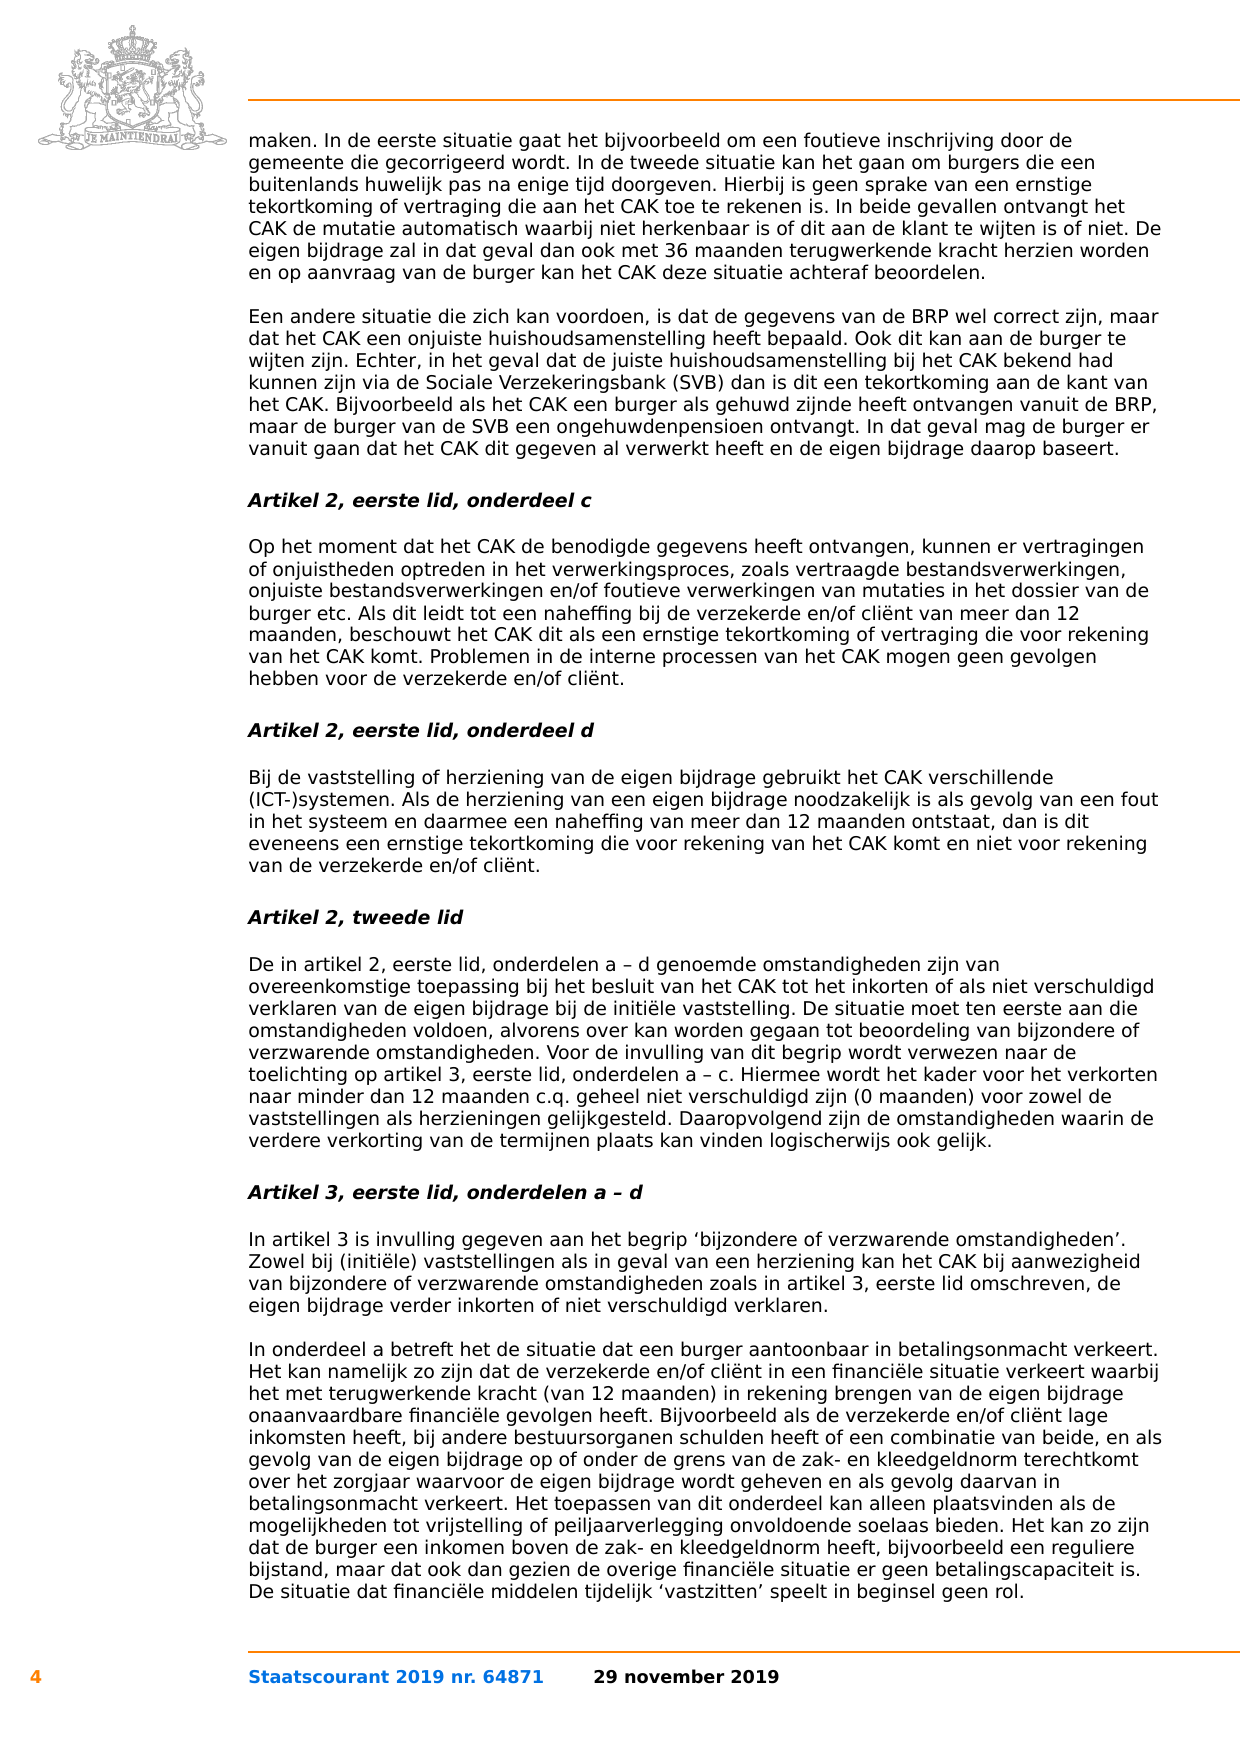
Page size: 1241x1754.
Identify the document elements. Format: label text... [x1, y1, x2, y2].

text De in artikel 2, eerste lid, onderdelen a – d genoemde omstandigheden zijn van overeenkomstige toepassing bij het besluit van het CAK tot het inkorten of als niet verschuldigd verklaren van de eigen bijdrage bij de initiële vaststelling. De situatie moet ten eerste aan die omstandigheden voldoen, alvorens over kan worden gegaan tot beoordeling van bijzondere of verzwarende omstandigheden. Voor de invulling van dit begrip wordt verwezen naar de toelichting op artikel 3, eerste lid, onderdelen a – c. Hiermee wordt het kader voor het verkorten naar minder dan 12 maanden c.q. geheel niet verschuldigd zijn (0 maanden) voor zowel de vaststellingen als herzieningen gelijkgesteld. Daaropvolgend zijn de omstandigheden waarin de verdere verkorting van de termijnen plaats kan vinden logischerwijs ook gelijk. [248, 954, 1163, 1152]
picture [38, 25, 227, 150]
text In onderdeel a betreft het de situatie dat een burger aantoonbaar in betalingsonmacht verkeert. Het kan namelijk zo zijn dat de verzekerde en/of cliënt in een financiële situatie verkeert waarbij het met terugwerkende kracht (van 12 maanden) in rekening brengen van de eigen bijdrage onaanvaardbare financiële gevolgen heeft. Bijvoorbeeld als de verzekerde en/of cliënt lage inkomsten heeft, bij andere bestuursorganen schulden heeft of een combinatie van beide, en als gevolg van de eigen bijdrage op of onder de grens van de zak- en kleedgeldnorm terechtkomt over het zorgjaar waarvoor de eigen bijdrage wordt geheven en als gevolg daarvan in betalingsonmacht verkeert. Het toepassen van dit onderdeel kan alleen plaatsvinden als de mogelijkheden tot vrijstelling of peiljaarverlegging onvoldoende soelaas bieden. Het kan zo zijn dat de burger een inkomen boven de zak- en kleedgeldnorm heeft, bijvoorbeeld een reguliere bijstand, maar dat ook dan gezien de overige financiële situatie er geen betalingscapaciteit is. De situatie dat financiële middelen tijdelijk ‘vastzitten’ speelt in beginsel geen rol. [248, 1339, 1163, 1602]
subtitle Artikel 2, eerste lid, onderdeel c [248, 489, 1163, 511]
text Bij de vaststelling of herziening van de eigen bijdrage gebruikt het CAK verschillende (ICT-)systemen. Als de herziening van een eigen bijdrage noodzakelijk is als gevolg van een fout in het systeem en daarmee een naheffing van meer dan 12 maanden ontstaat, dan is dit eveneens een ernstige tekortkoming die voor rekening van het CAK komt en niet voor rekening van de verzekerde en/of cliënt. [248, 767, 1163, 877]
text Een andere situatie die zich kan voordoen, is dat de gegevens van de BRP wel correct zijn, maar dat het CAK een onjuiste huishoudsamenstelling heeft bepaald. Ook dit kan aan de burger te wijten zijn. Echter, in het geval dat de juiste huishoudsamenstelling bij het CAK bekend had kunnen zijn via de Sociale Verzekeringsbank (SVB) dan is dit een tekortkoming aan de kant van het CAK. Bijvoorbeeld als het CAK een burger als gehuwd zijnde heeft ontvangen vanuit de BRP, maar de burger van de SVB een ongehuwdenpensioen ontvangt. In dat geval mag de burger er vanuit gaan dat het CAK dit gegeven al verwerkt heeft en de eigen bijdrage daarop baseert. [248, 306, 1163, 459]
subtitle Artikel 2, eerste lid, onderdeel d [248, 720, 1163, 742]
subtitle Artikel 3, eerste lid, onderdelen a – d [248, 1182, 1163, 1204]
text maken. In de eerste situatie gaat het bijvoorbeeld om een foutieve inschrijving door de gemeente die gecorrigeerd wordt. In de tweede situatie kan het gaan om burgers die een buitenlands huwelijk pas na enige tijd doorgeven. Hierbij is geen sprake van een ernstige tekortkoming of vertraging die aan het CAK toe te rekenen is. In beide gevallen ontvangt het CAK de mutatie automatisch waarbij niet herkenbaar is of dit aan de klant te wijten is of niet. De eigen bijdrage zal in dat geval dan ook met 36 maanden terugwerkende kracht herzien worden en op aanvraag van de burger kan het CAK deze situatie achteraf beoordelen. [248, 130, 1163, 284]
text In artikel 3 is invulling gegeven aan het begrip ‘bijzondere of verzwarende omstandigheden’. Zowel bij (initiële) vaststellingen als in geval van een herziening kan het CAK bij aanwezigheid van bijzondere of verzwarende omstandigheden zoals in artikel 3, eerste lid omschreven, de eigen bijdrage verder inkorten of niet verschuldigd verklaren. [248, 1229, 1163, 1317]
text Op het moment dat het CAK de benodigde gegevens heeft ontvangen, kunnen er vertragingen of onjuistheden optreden in het verwerkingsproces, zoals vertraagde bestandsverwerkingen, onjuiste bestandsverwerkingen en/of foutieve verwerkingen van mutaties in het dossier van de burger etc. Als dit leidt tot een naheffing bij de verzekerde en/of cliënt van meer dan 12 maanden, beschouwt het CAK dit als een ernstige tekortkoming of vertraging die voor rekening van het CAK komt. Problemen in de interne processen van het CAK mogen geen gevolgen hebben voor de verzekerde en/of cliënt. [248, 536, 1163, 690]
subtitle Artikel 2, tweede lid [248, 907, 1163, 929]
